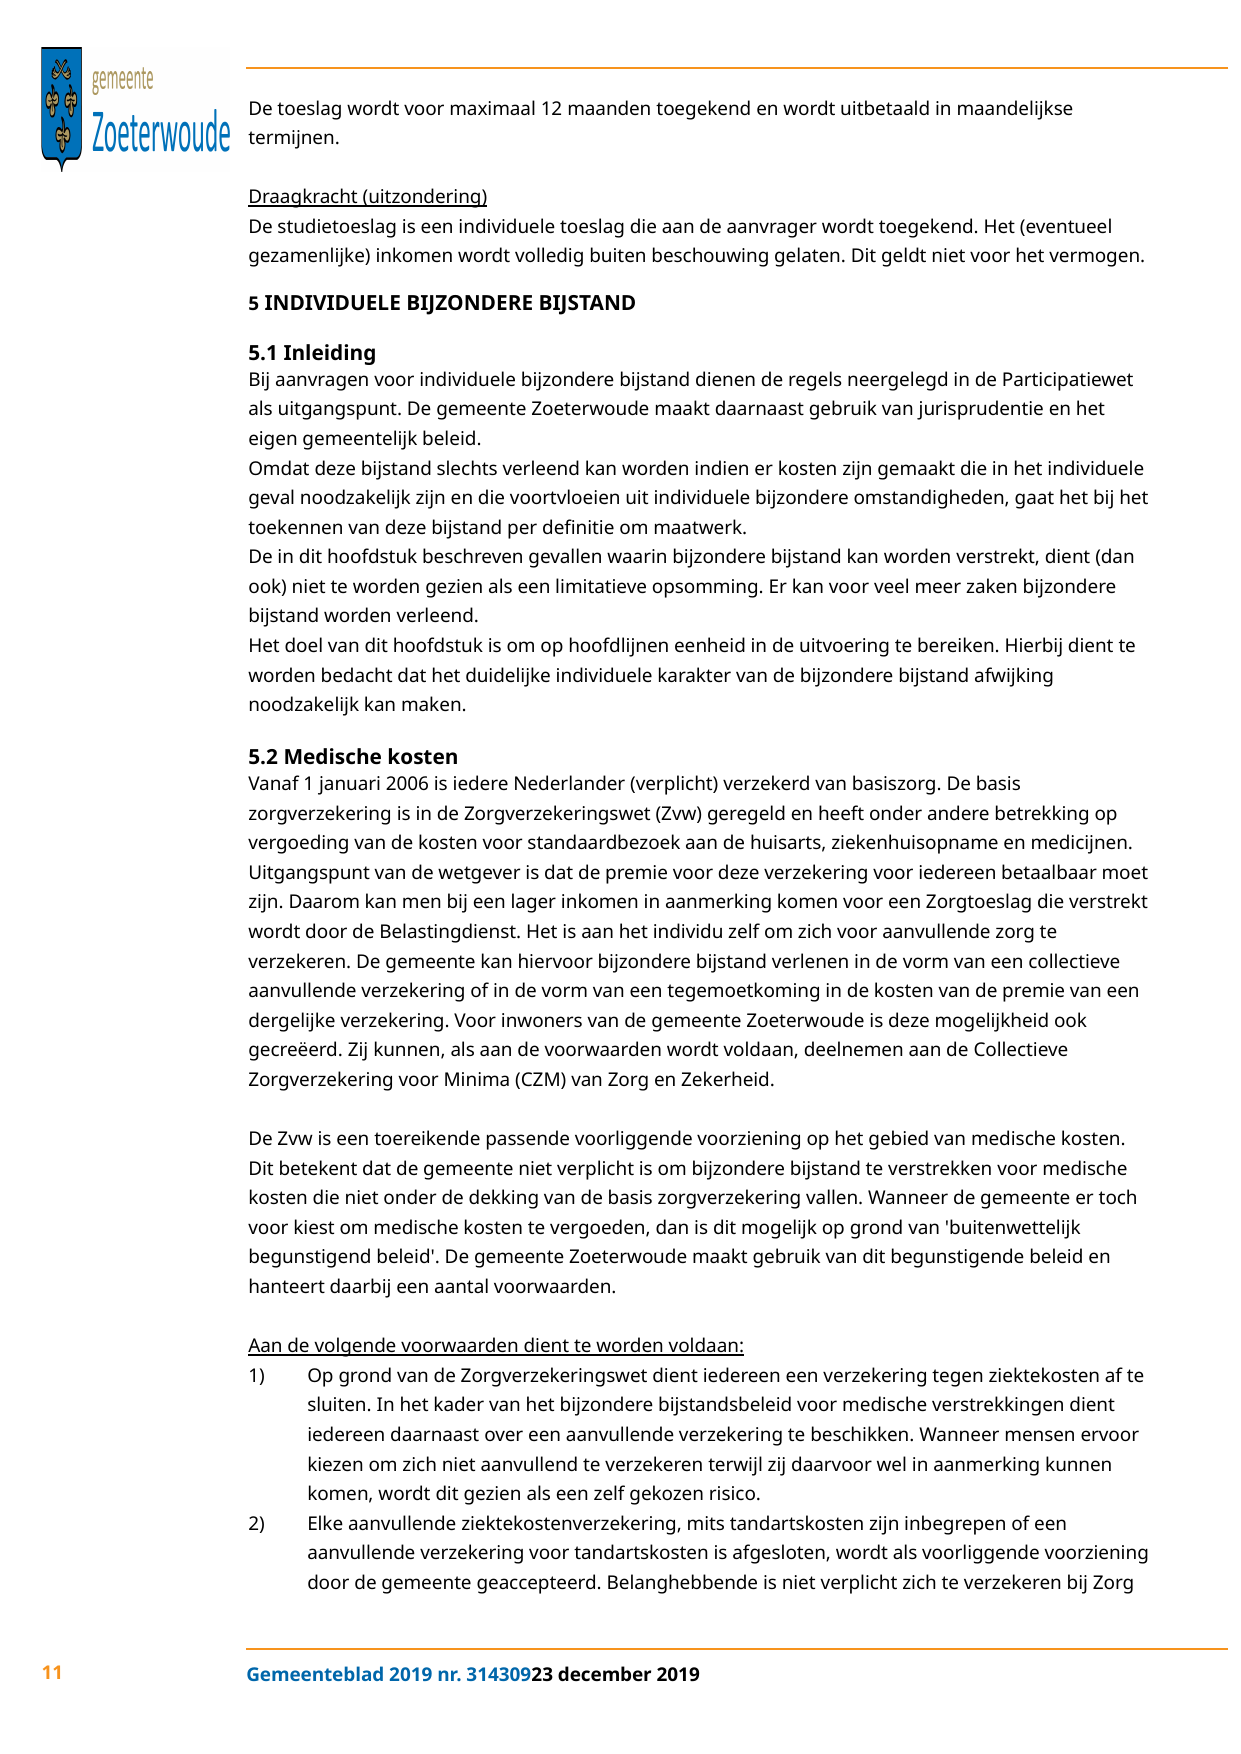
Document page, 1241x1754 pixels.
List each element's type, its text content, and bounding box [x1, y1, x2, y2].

text De toeslag wordt voor maximaal 12 maanden toegekend en wordt uitbetaald in maandelijkse termijnen. [248, 95, 1152, 150]
text De in dit hoofdstuk beschreven gevallen waarin bijzondere bijstand kan worden verstrekt, dient (dan ook) niet te worden gezien als een limitatieve opsomming. Er kan voor veel meer zaken bijzondere bijstand worden verleend. [248, 543, 1152, 628]
text De studietoeslag is een individuele toeslag die aan de aanvrager wordt toegekend. Het (eventueel gezamenlijke) inkomen wordt volledig buiten beschouwing gelaten. Dit geldt niet voor het vermogen. [248, 213, 1152, 268]
text 5.2 Medische kosten [248, 742, 1152, 770]
text 5 INDIVIDUELE BIJZONDERE BIJSTAND [248, 288, 1152, 317]
text Het doel van dit hoofdstuk is om op hoofdlijnen eenheid in de uitvoering te bereiken. Hierbij dient te worden bedacht dat het duidelijke individuele karakter van de bijzondere bijstand afwijking noodzakelijk kan maken. [248, 632, 1152, 717]
text Omdat deze bijstand slechts verleend kan worden indien er kosten zijn gemaakt die in het individuele geval noodzakelijk zijn en die voortvloeien uit individuele bijzondere omstandigheden, gaat het bij het toekennen van deze bijstand per definitie om maatwerk. [248, 455, 1152, 540]
text Bij aanvragen voor individuele bijzondere bijstand dienen de regels neergelegd in de Participatiewet als uitgangspunt. De gemeente Zoeterwoude maakt daarnaast gebruik van jurisprudentie en het eigen gemeentelijk beleid. [248, 366, 1152, 451]
text Draagkracht (uitzondering) [248, 183, 1152, 209]
list Elke aanvullende ziektekostenverzekering, mits tandartskosten zijn inbegrepen of een aanvullende verzekering voor tandartskosten is afgesloten, wordt als voorliggende voorziening door de gemeente geaccepteerd. Belanghebbende is niet verplicht zich te verzekeren bij Zorg [248, 1510, 1152, 1595]
text Aan de volgende voorwaarden dient te worden voldaan: [248, 1332, 1152, 1358]
text De Zvw is een toereikende passende voorliggende voorziening op het gebied van medische kosten. Dit betekent dat de gemeente niet verplicht is om bijzondere bijstand te verstrekken voor medische kosten die niet onder de dekking van de basis zorgverzekering vallen. Wanneer de gemeente er toch voor kiest om medische kosten te vergoeden, dan is dit mogelijk op grond van 'buitenwettelijk begunstigend beleid'. De gemeente Zoeterwoude maakt gebruik van dit begunstigende beleid en hanteert daarbij een aantal voorwaarden. [248, 1125, 1152, 1299]
text Vanaf 1 januari 2006 is iedere Nederlander (verplicht) verzekerd van basiszorg. De basis zorgverzekering is in de Zorgverzekeringswet (Zvw) geregeld en heeft onder andere betrekking op vergoeding van de kosten voor standaardbezoek aan de huisarts, ziekenhuisopname en medicijnen. Uitgangspunt van de wetgever is dat de premie voor deze verzekering voor iedereen betaalbaar moet zijn. Daarom kan men bij een lager inkomen in aanmerking komen voor een Zorgtoeslag die verstrekt wordt door de Belastingdienst. Het is aan het individu zelf om zich voor aanvullende zorg te verzekeren. De gemeente kan hiervoor bijzondere bijstand verlenen in de vorm van een collectieve aanvullende verzekering of in de vorm van een tegemoetkoming in de kosten van de premie van een dergelijke verzekering. Voor inwoners van de gemeente Zoeterwoude is deze mogelijkheid ook gecreëerd. Zij kunnen, als aan de voorwaarden wordt voldaan, deelnemen aan de Collectieve Zorgverzekering voor Minima (CZM) van Zorg en Zekerheid. [248, 770, 1152, 1092]
picture [41, 47, 231, 172]
text 5.1 Inleiding [248, 338, 1152, 366]
list Op grond van de Zorgverzekeringswet dient iedereen een verzekering tegen ziektekosten af te sluiten. In het kader van het bijzondere bijstandsbeleid voor medische verstrekkingen dient iedereen daarnaast over een aanvullende verzekering te beschikken. Wanneer mensen ervoor kiezen om zich niet aanvullend te verzekeren terwijl zij daarvoor wel in aanmerking kunnen komen, wordt dit gezien als een zelf gekozen risico. [248, 1362, 1152, 1506]
